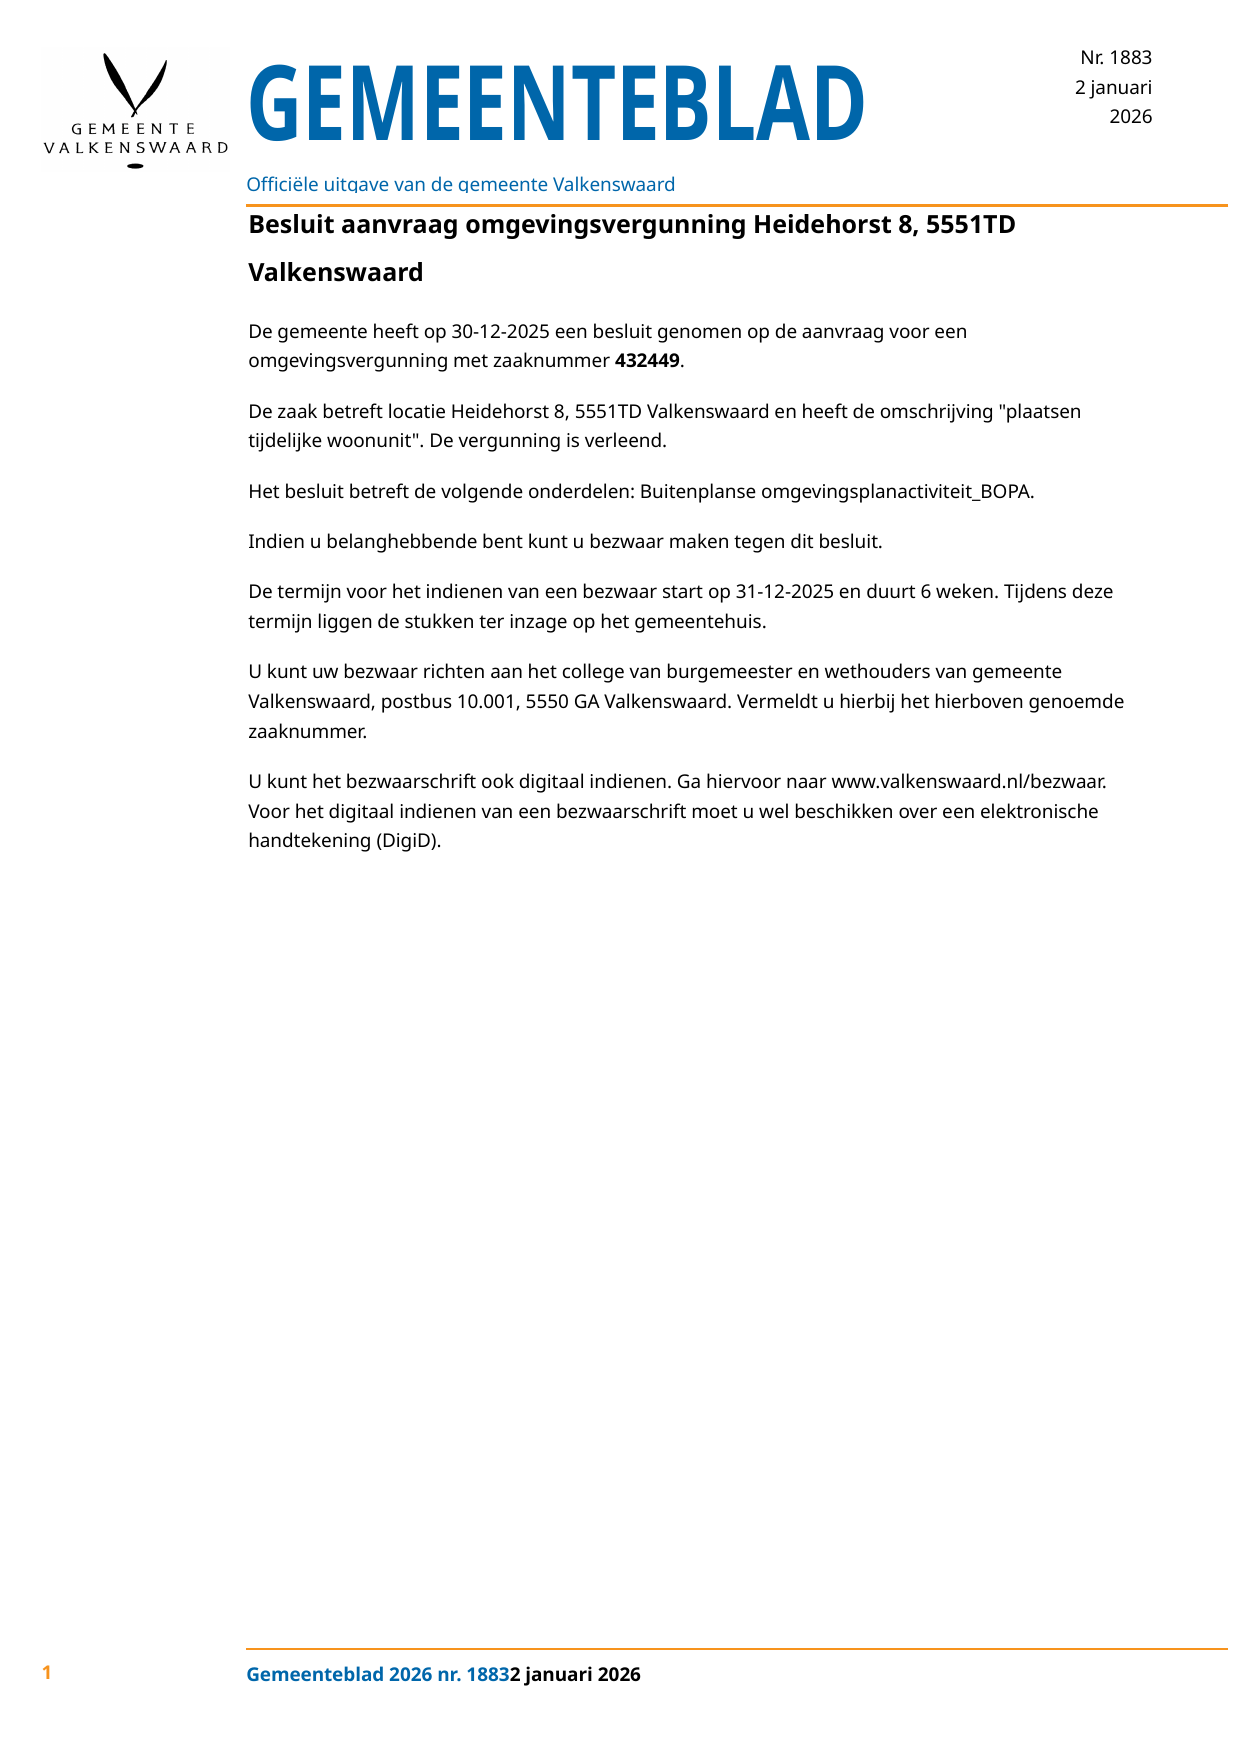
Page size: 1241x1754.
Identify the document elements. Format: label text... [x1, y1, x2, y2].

text De gemeente heeft op 30-12-2025 een besluit genomen op de aanvraag voor een omgevingsvergunning met zaaknummer 432449. [248, 318, 1152, 373]
text Indien u belanghebbende bent kunt u bezwaar maken tegen dit besluit. [248, 528, 1152, 554]
text De termijn voor het indienen van een bezwaar start op 31-12-2025 en duurt 6 weken. Tijdens deze termijn liggen de stukken ter inzage op het gemeentehuis. [248, 579, 1152, 634]
text Het besluit betreft de volgende onderdelen: Buitenplanse omgevingsplanactiviteit_BOPA. [248, 478, 1152, 504]
text U kunt het bezwaarschrift ook digitaal indienen. Ga hiervoor naar www.valkenswaard.nl/bezwaar. Voor het digitaal indienen van een bezwaarschrift moet u wel beschikken over een elektronische handtekening (DigiD). [248, 768, 1152, 853]
text Besluit aanvraag omgevingsvergunning Heidehorst 8, 5551TD Valkenswaard [248, 207, 1152, 288]
picture [41, 47, 231, 172]
text De zaak betreft locatie Heidehorst 8, 5551TD Valkenswaard en heeft de omschrijving "plaatsen tijdelijke woonunit". De vergunning is verleend. [248, 398, 1152, 453]
text U kunt uw bezwaar richten aan het college van burgemeester en wethouders van gemeente Valkenswaard, postbus 10.001, 5550 GA Valkenswaard. Vermeldt u hierbij het hierboven genoemde zaaknummer. [248, 659, 1152, 744]
